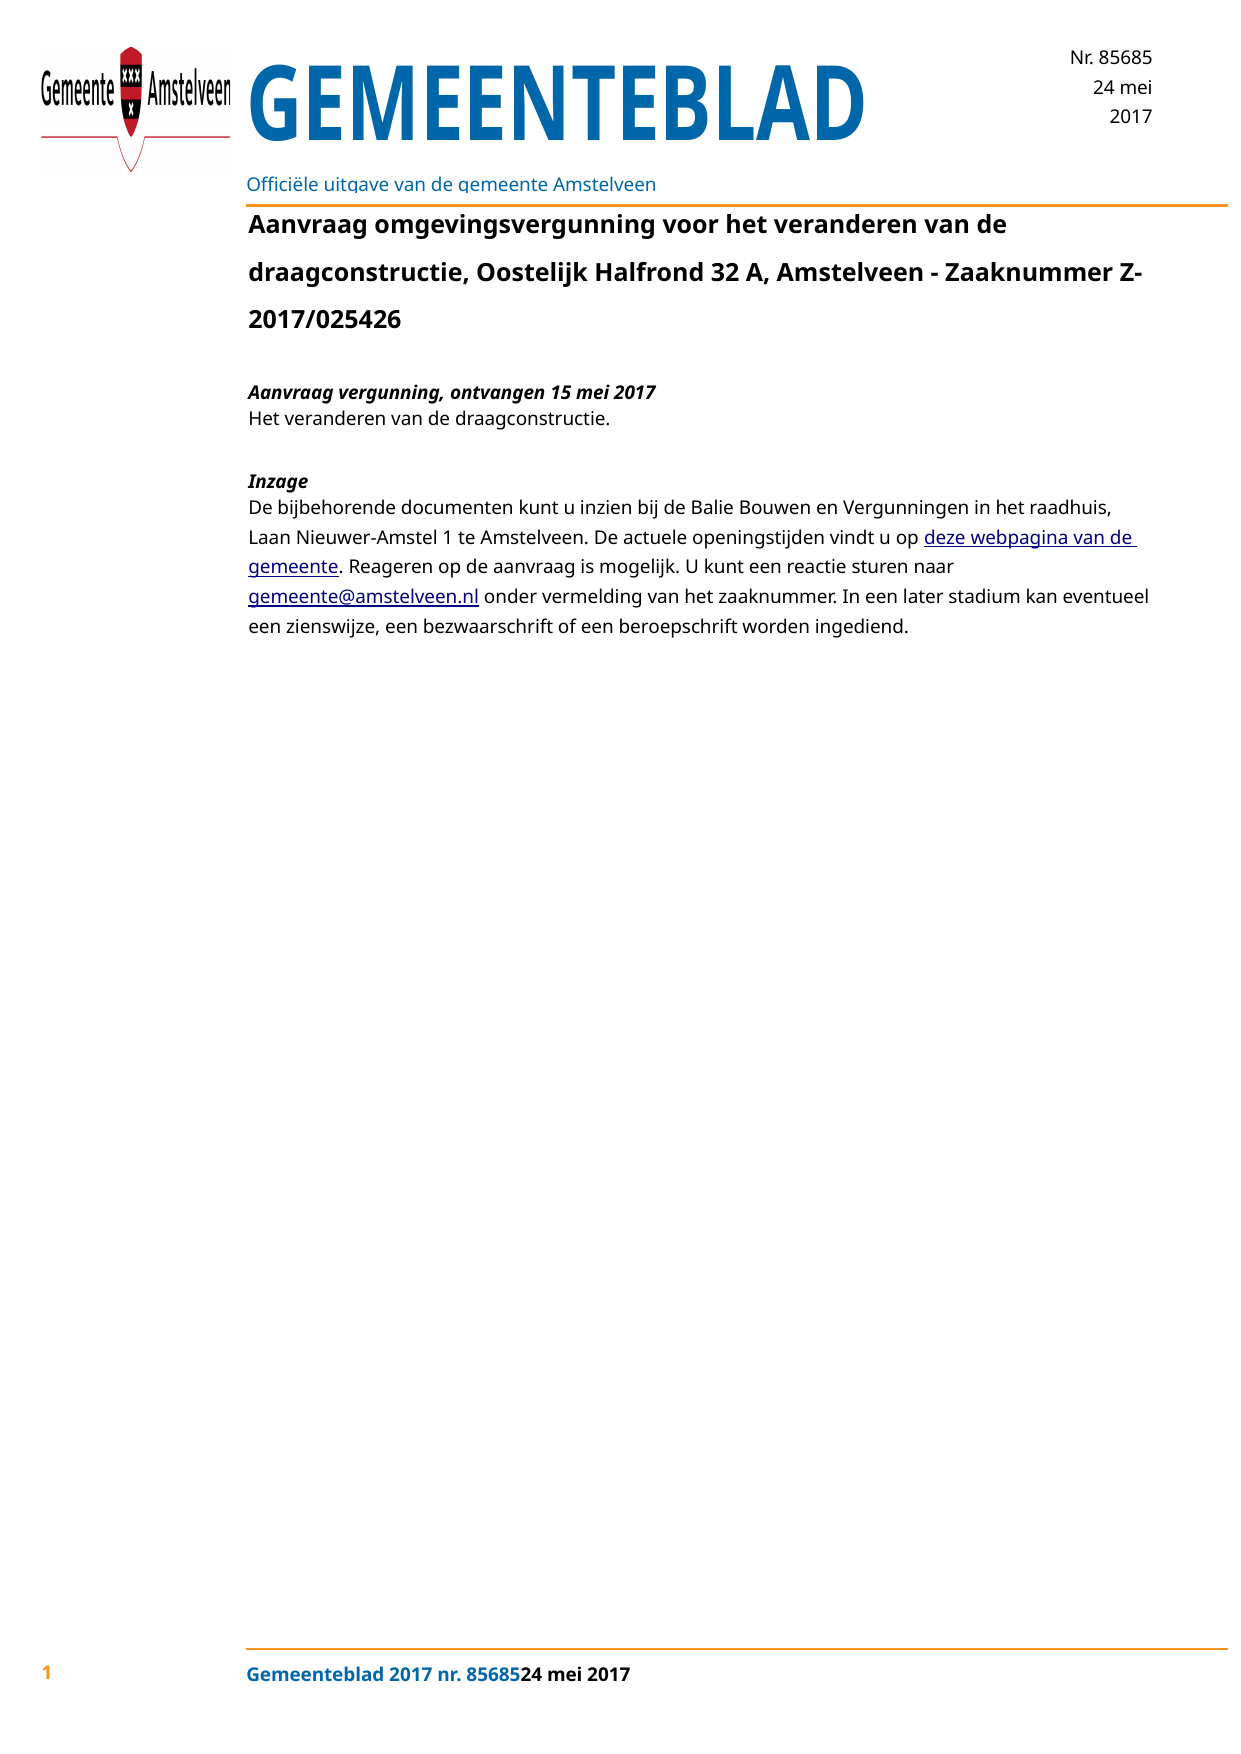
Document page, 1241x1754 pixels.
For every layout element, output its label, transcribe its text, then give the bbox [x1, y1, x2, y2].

text Het veranderen van de draagconstructie. [248, 405, 1152, 431]
picture [41, 47, 231, 172]
text Inzage [248, 469, 1152, 494]
text De bijbehorende documenten kunt u inzien bij de Balie Bouwen en Vergunningen in het raadhuis, Laan Nieuwer-Amstel 1 te Amstelveen. De actuele openingstijden vindt u op deze webpagina van de gemeente. Reageren op de aanvraag is mogelijk. U kunt een reactie sturen naar gemeente@amstelveen.nl onder vermelding van het zaaknummer. In een later stadium kan eventueel een zienswijze, een bezwaarschrift of een beroepschrift worden ingediend. [248, 494, 1152, 638]
text Aanvraag omgevingsvergunning voor het veranderen van de draagconstructie, Oostelijk Halfrond 32 A, Amstelveen - Zaaknummer Z-2017/025426 [248, 207, 1152, 336]
text Aanvraag vergunning, ontvangen 15 mei 2017 [248, 379, 1152, 405]
